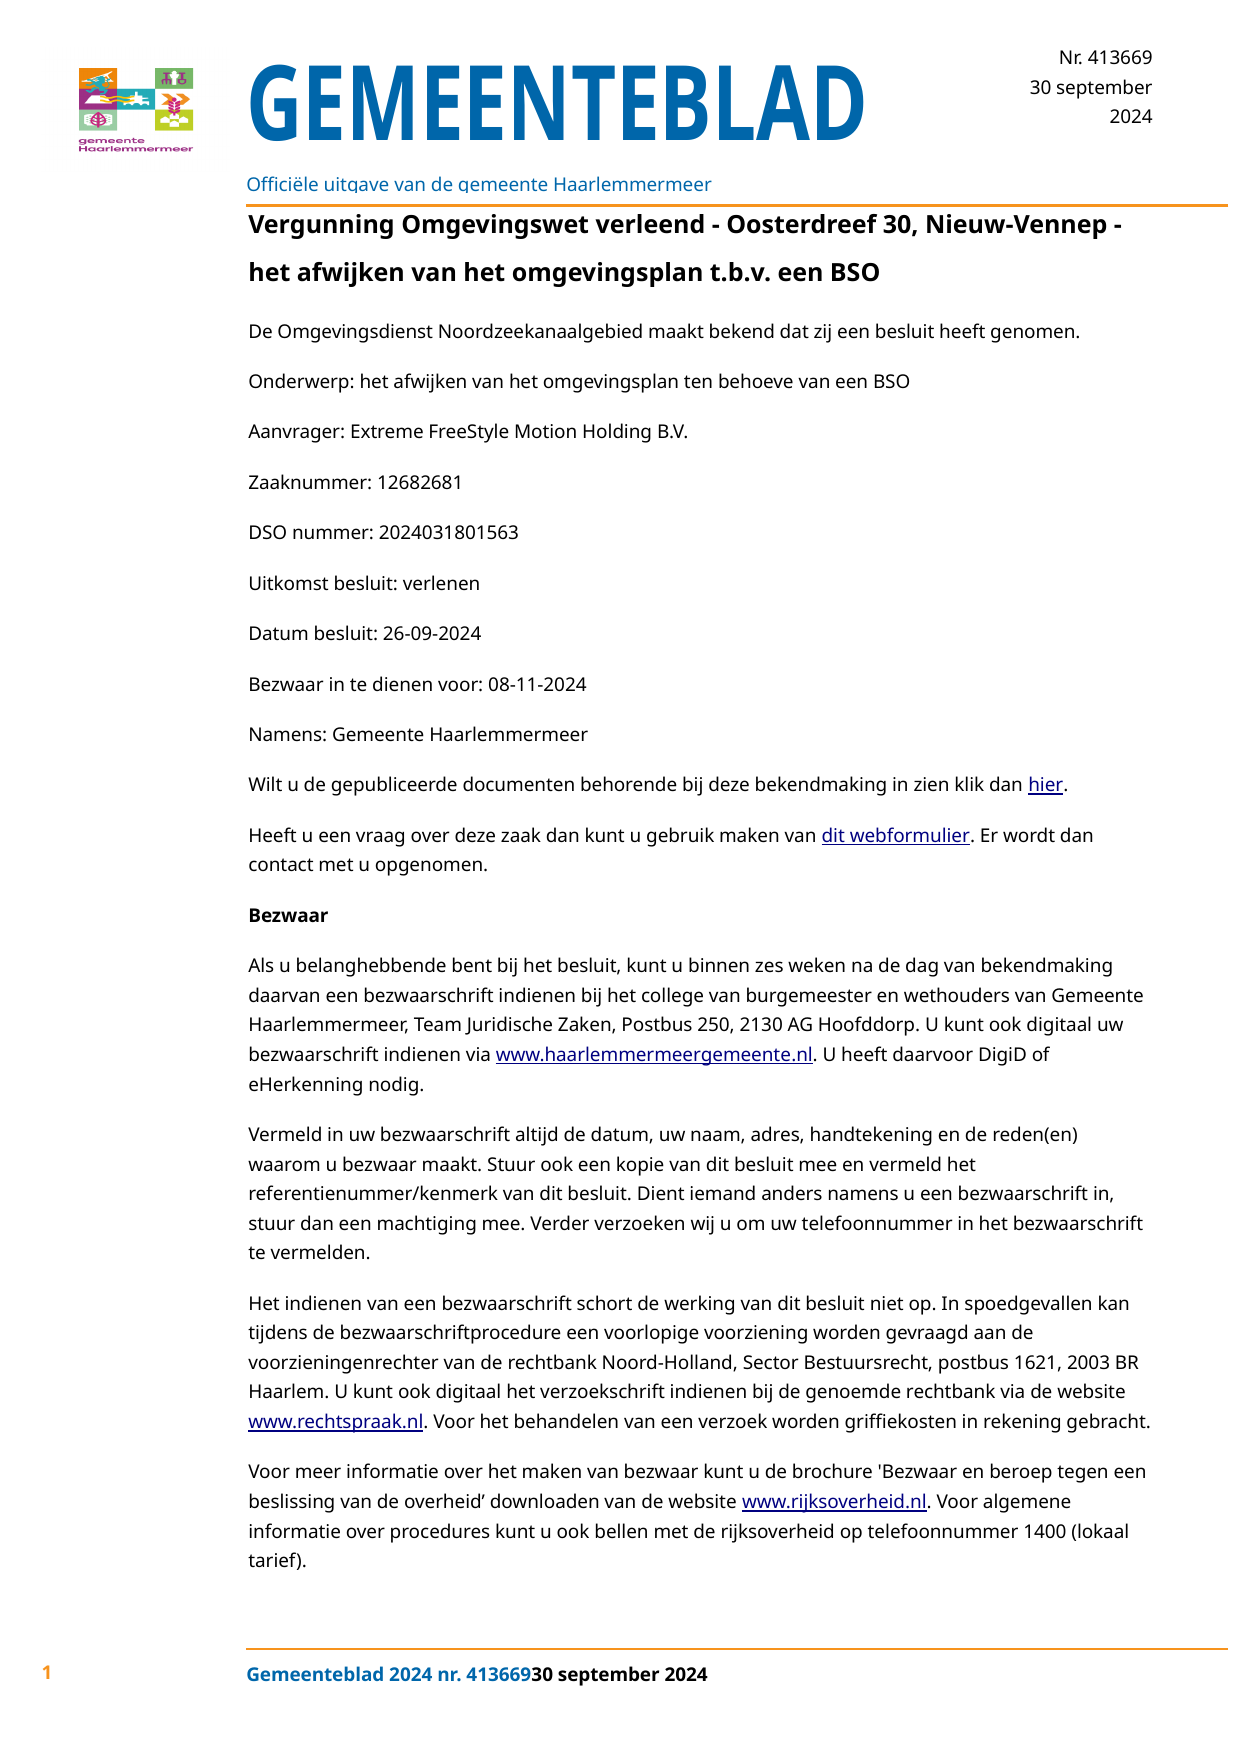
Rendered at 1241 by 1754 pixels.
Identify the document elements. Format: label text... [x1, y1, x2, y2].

text Wilt u de gepubliceerde documenten behorende bij deze bekendmaking in zien klik dan hier. [248, 772, 1152, 797]
text Namens: Gemeente Haarlemmermeer [248, 721, 1152, 747]
text Bezwaar [248, 902, 1152, 928]
text Uitkomst besluit: verlenen [248, 570, 1152, 596]
text Heeft u een vraag over deze zaak dan kunt u gebruik maken van dit webformulier. Er wordt dan contact met u opgenomen. [248, 822, 1152, 877]
text Zaaknummer: 12682681 [248, 469, 1152, 495]
text Vergunning Omgevingswet verleend - Oosterdreef 30, Nieuw-Vennep - het afwijken van het omgevingsplan t.b.v. een BSO [248, 207, 1152, 288]
text Het indienen van een bezwaarschrift schort de werking van dit besluit niet op. In spoedgevallen kan tijdens de bezwaarschriftprocedure een voorlopige voorziening worden gevraagd aan de voorzieningenrechter van de rechtbank Noord-Holland, Sector Bestuursrecht, postbus 1621, 2003 BR Haarlem. U kunt ook digitaal het verzoekschrift indienen bij de genoemde rechtbank via de website www.rechtspraak.nl. Voor het behandelen van een verzoek worden griffiekosten in rekening gebracht. [248, 1290, 1152, 1434]
picture [41, 47, 231, 172]
text Onderwerp: het afwijken van het omgevingsplan ten behoeve van een BSO [248, 368, 1152, 394]
text De Omgevingsdienst Noordzeekanaalgebied maakt bekend dat zij een besluit heeft genomen. [248, 318, 1152, 344]
text Datum besluit: 26-09-2024 [248, 620, 1152, 646]
text DSO nummer: 2024031801563 [248, 519, 1152, 545]
text Aanvrager: Extreme FreeStyle Motion Holding B.V. [248, 419, 1152, 444]
text Voor meer informatie over het maken van bezwaar kunt u de brochure 'Bezwaar en beroep tegen een beslissing van de overheid’ downloaden van de website www.rijksoverheid.nl. Voor algemene informatie over procedures kunt u ook bellen met de rijksoverheid op telefoonnummer 1400 (lokaal tarief). [248, 1459, 1152, 1573]
text Als u belanghebbende bent bij het besluit, kunt u binnen zes weken na de dag van bekendmaking daarvan een bezwaarschrift indienen bij het college van burgemeester en wethouders van Gemeente Haarlemmermeer, Team Juridische Zaken, Postbus 250, 2130 AG Hoofddorp. U kunt ook digitaal uw bezwaarschrift indienen via www.haarlemmermeergemeente.nl. U heeft daarvoor DigiD of eHerkenning nodig. [248, 952, 1152, 1097]
text Vermeld in uw bezwaarschrift altijd de datum, uw naam, adres, handtekening en de reden(en) waarom u bezwaar maakt. Stuur ook een kopie van dit besluit mee en vermeld het referentienummer/kenmerk van dit besluit. Dient iemand anders namens u een bezwaarschrift in, stuur dan een machtiging mee. Verder verzoeken wij u om uw telefoonnummer in het bezwaarschrift te vermelden. [248, 1121, 1152, 1265]
text Bezwaar in te dienen voor: 08-11-2024 [248, 671, 1152, 697]
